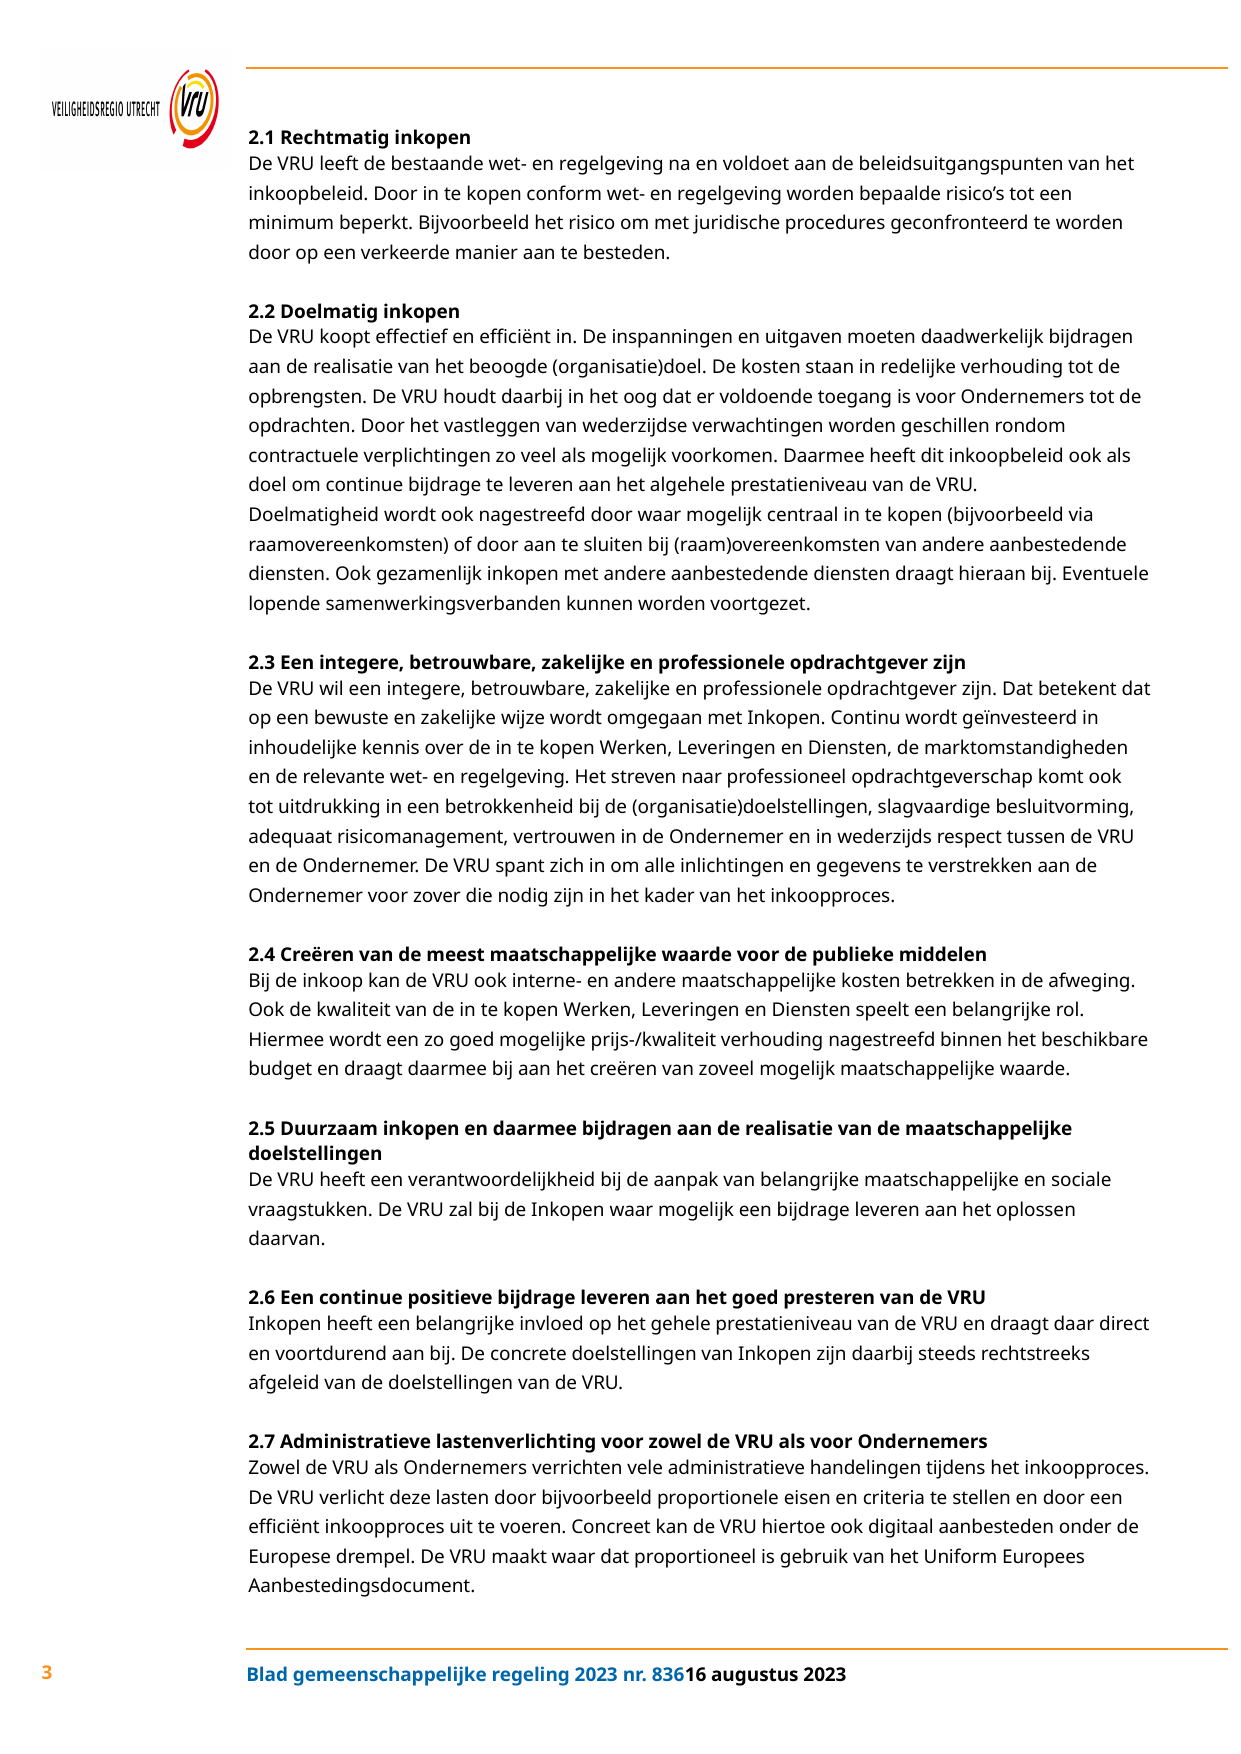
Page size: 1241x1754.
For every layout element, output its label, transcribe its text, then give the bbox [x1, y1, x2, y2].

picture [41, 47, 231, 172]
text 2.6 Een continue positieve bijdrage leveren aan het goed presteren van de VRU [248, 1284, 1152, 1310]
text De VRU koopt effectief en efficiënt in. De inspanningen en uitgaven moeten daadwerkelijk bijdragen aan de realisatie van het beoogde (organisatie)doel. De kosten staan in redelijke verhouding tot de opbrengsten. De VRU houdt daarbij in het oog dat er voldoende toegang is voor Ondernemers tot de opdrachten. Door het vastleggen van wederzijdse verwachtingen worden geschillen rondom contractuele verplichtingen zo veel als mogelijk voorkomen. Daarmee heeft dit inkoopbeleid ook als doel om continue bijdrage te leveren aan het algehele prestatieniveau van de VRU. [248, 324, 1152, 497]
text 2.3 Een integere, betrouwbare, zakelijke en professionele opdrachtgever zijn [248, 649, 1152, 675]
text 2.2 Doelmatig inkopen [248, 298, 1152, 324]
text De VRU leeft de bestaande wet- en regelgeving na en voldoet aan de beleidsuitgangspunten van het inkoopbeleid. Door in te kopen conform wet- en regelgeving worden bepaalde risico’s tot een minimum beperkt. Bijvoorbeeld het risico om met juridische procedures geconfronteerd te worden door op een verkeerde manier aan te besteden. [248, 150, 1152, 264]
text 2.5 Duurzaam inkopen en daarmee bijdragen aan de realisatie van de maatschappelijke doelstellingen [248, 1115, 1152, 1166]
text De VRU wil een integere, betrouwbare, zakelijke en professionele opdrachtgever zijn. Dat betekent dat op een bewuste en zakelijke wijze wordt omgegaan met Inkopen. Continu wordt geïnvesteerd in inhoudelijke kennis over de in te kopen Werken, Leveringen en Diensten, de marktomstandigheden en de relevante wet- en regelgeving. Het streven naar professioneel opdrachtgeverschap komt ook tot uitdrukking in een betrokkenheid bij de (organisatie)doelstellingen, slagvaardige besluitvorming, adequaat risicomanagement, vertrouwen in de Ondernemer en in wederzijds respect tussen de VRU en de Ondernemer. De VRU spant zich in om alle inlichtingen en gegevens te verstrekken aan de Ondernemer voor zover die nodig zijn in het kader van het inkoopproces. [248, 675, 1152, 908]
text 2.7 Administratieve lastenverlichting voor zowel de VRU als voor Ondernemers [248, 1429, 1152, 1454]
text 2.4 Creëren van de meest maatschappelijke waarde voor de publieke middelen [248, 941, 1152, 967]
text De VRU heeft een verantwoordelijkheid bij de aanpak van belangrijke maatschappelijke en sociale vraagstukken. De VRU zal bij de Inkopen waar mogelijk een bijdrage leveren aan het oplossen daarvan. [248, 1166, 1152, 1251]
text 2.1 Rechtmatig inkopen [248, 124, 1152, 150]
text Zowel de VRU als Ondernemers verrichten vele administratieve handelingen tijdens het inkoopproces. De VRU verlicht deze lasten door bijvoorbeeld proportionele eisen en criteria te stellen en door een efficiënt inkoopproces uit te voeren. Concreet kan de VRU hiertoe ook digitaal aanbesteden onder de Europese drempel. De VRU maakt waar dat proportioneel is gebruik van het Uniform Europees Aanbestedingsdocument. [248, 1454, 1152, 1598]
text Doelmatigheid wordt ook nagestreefd door waar mogelijk centraal in te kopen (bijvoorbeeld via raamovereenkomsten) of door aan te sluiten bij (raam)overeenkomsten van andere aanbestedende diensten. Ook gezamenlijk inkopen met andere aanbestedende diensten draagt hieraan bij. Eventuele lopende samenwerkingsverbanden kunnen worden voortgezet. [248, 501, 1152, 616]
text Inkopen heeft een belangrijke invloed op het gehele prestatieniveau van de VRU en draagt daar direct en voortdurend aan bij. De concrete doelstellingen van Inkopen zijn daarbij steeds rechtstreeks afgeleid van de doelstellingen van de VRU. [248, 1310, 1152, 1395]
text Bij de inkoop kan de VRU ook interne- en andere maatschappelijke kosten betrekken in de afweging. Ook de kwaliteit van de in te kopen Werken, Leveringen en Diensten speelt een belangrijke rol. Hiermee wordt een zo goed mogelijke prijs-/kwaliteit verhouding nagestreefd binnen het beschikbare budget en draagt daarmee bij aan het creëren van zoveel mogelijk maatschappelijke waarde. [248, 967, 1152, 1081]
